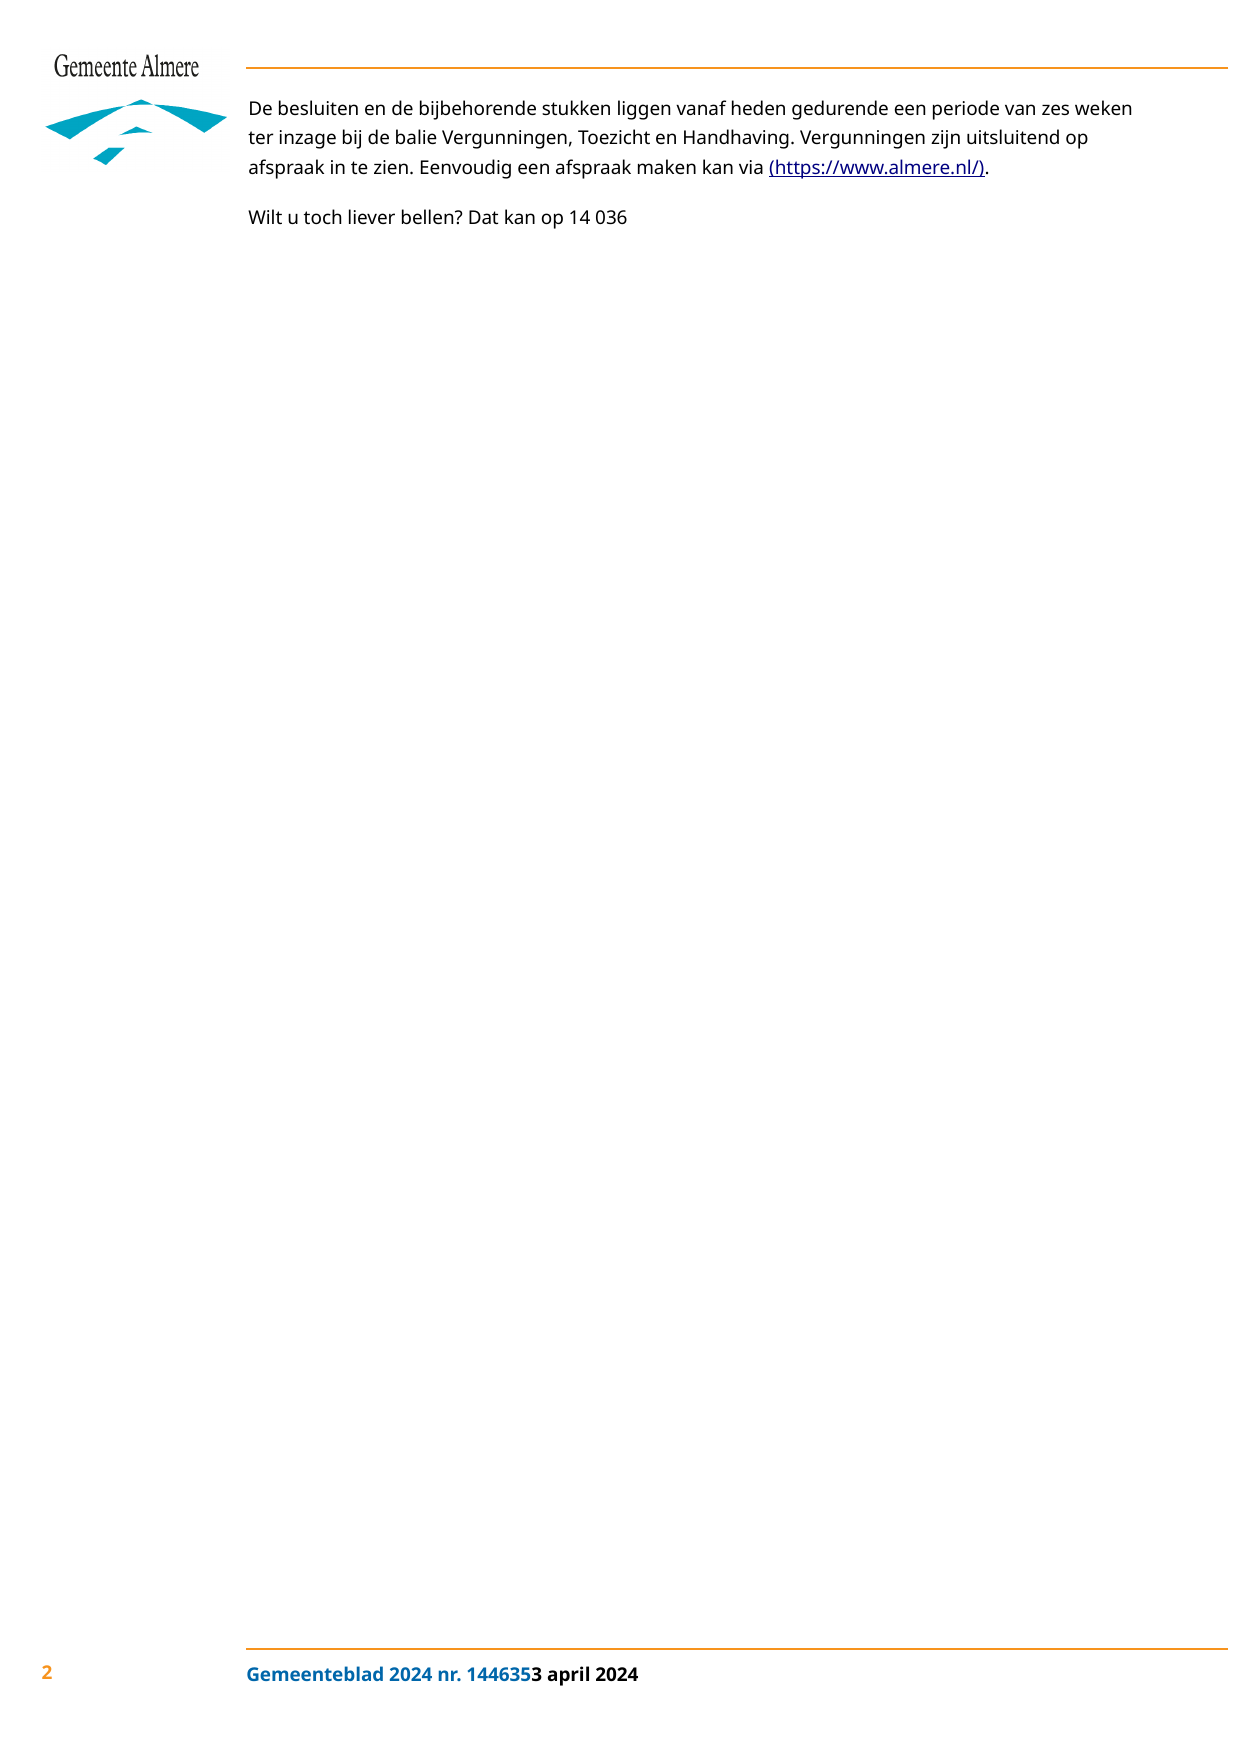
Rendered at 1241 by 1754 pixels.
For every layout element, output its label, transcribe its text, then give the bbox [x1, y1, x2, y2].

text Wilt u toch liever bellen? Dat kan op 14 036 [248, 204, 1152, 230]
text De besluiten en de bijbehorende stukken liggen vanaf heden gedurende een periode van zes weken ter inzage bij de balie Vergunningen, Toezicht en Handhaving. Vergunningen zijn uitsluitend op afspraak in te zien. Eenvoudig een afspraak maken kan via (https://www.almere.nl/). [248, 95, 1152, 180]
picture [41, 47, 231, 172]
